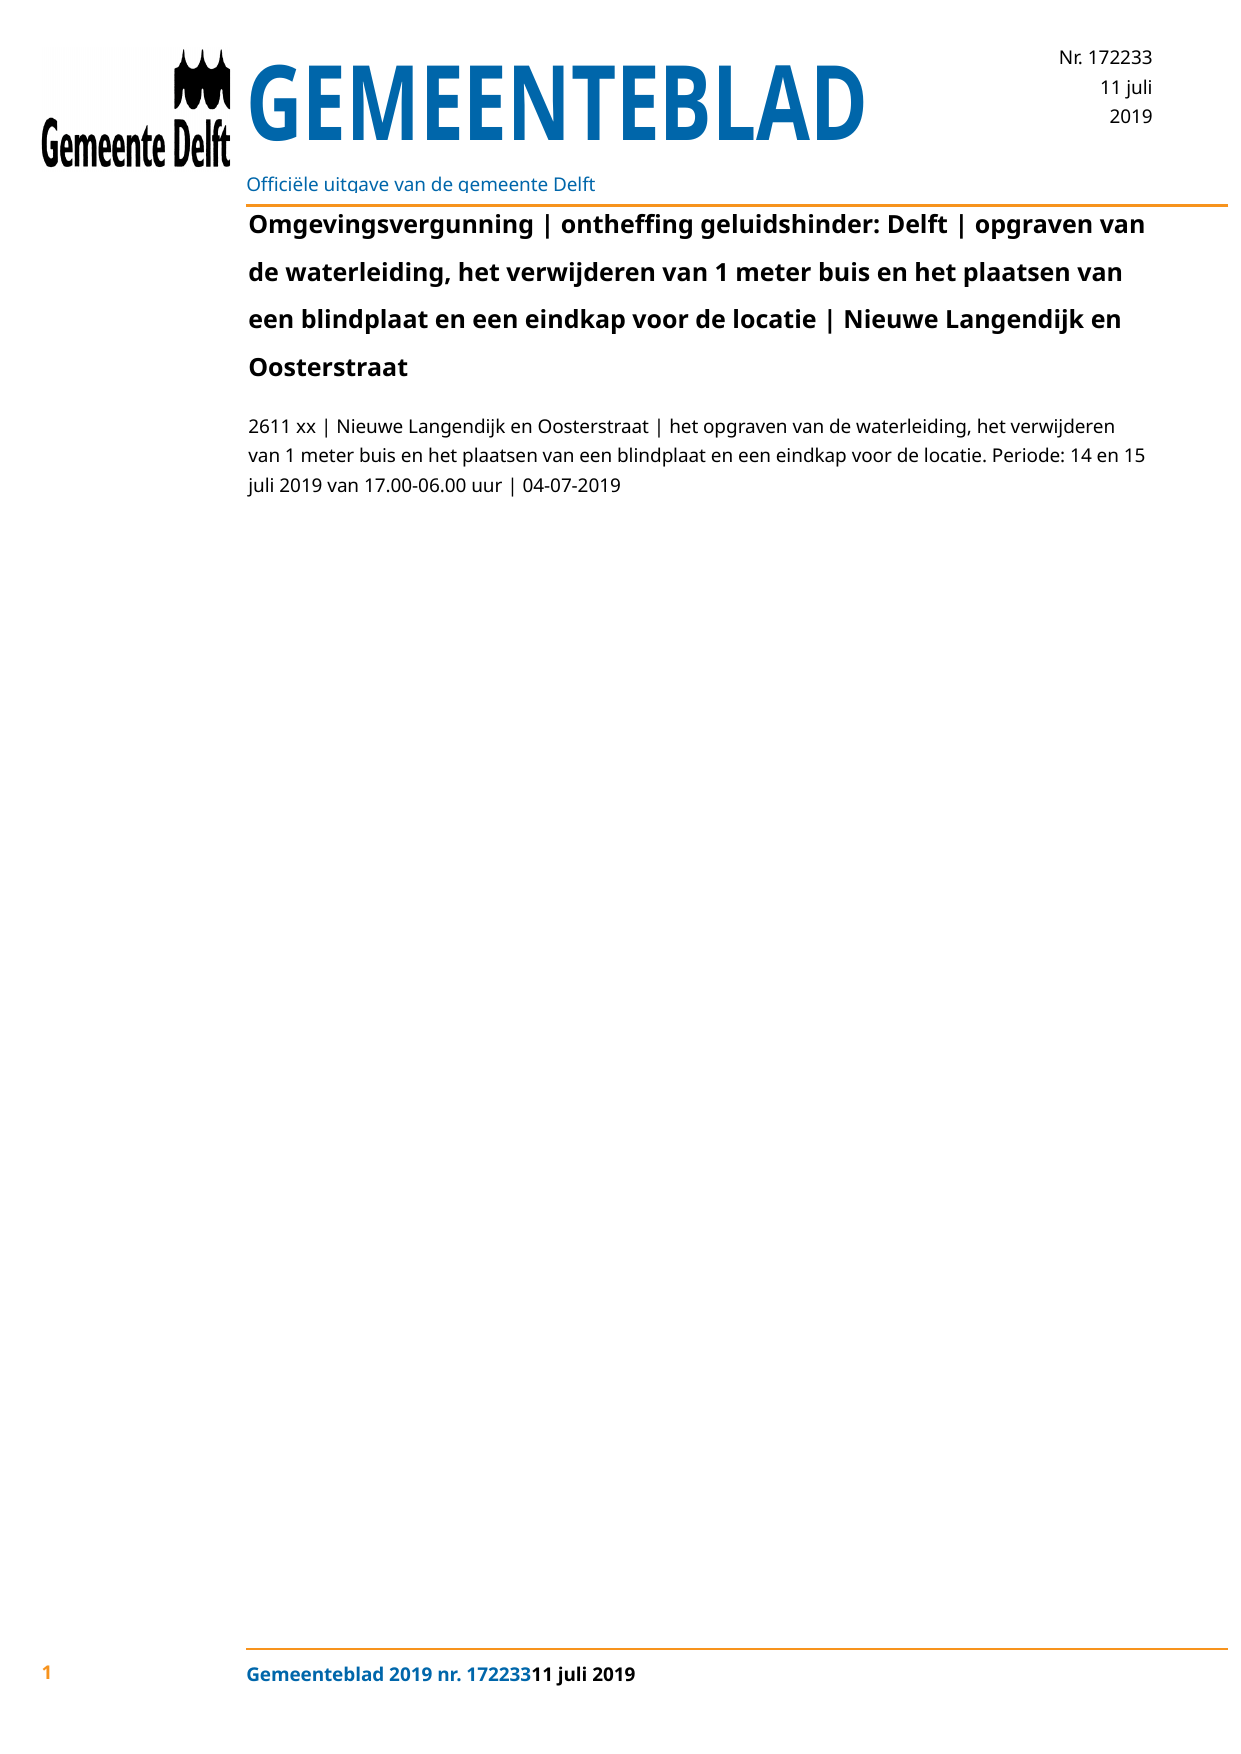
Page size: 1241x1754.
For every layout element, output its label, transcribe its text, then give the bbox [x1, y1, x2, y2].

text 2611 xx | Nieuwe Langendijk en Oosterstraat | het opgraven van de waterleiding, het verwijderen van 1 meter buis en het plaatsen van een blindplaat en een eindkap voor de locatie. Periode: 14 en 15 juli 2019 van 17.00-06.00 uur | 04-07-2019 [248, 413, 1152, 498]
picture [41, 47, 231, 172]
text Omgevingsvergunning | ontheffing geluidshinder: Delft | opgraven van de waterleiding, het verwijderen van 1 meter buis en het plaatsen van een blindplaat en een eindkap voor de locatie | Nieuwe Langendijk en Oosterstraat [248, 207, 1152, 384]
